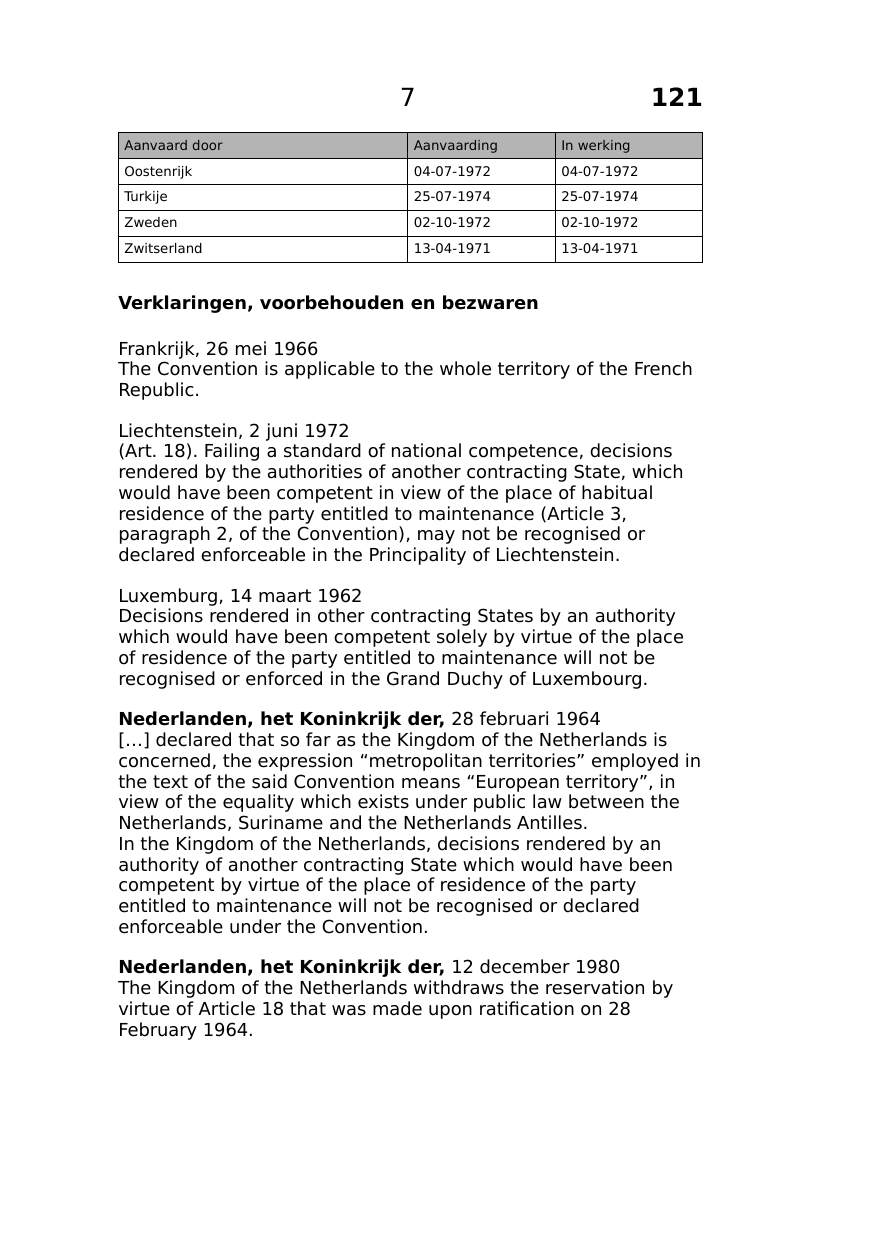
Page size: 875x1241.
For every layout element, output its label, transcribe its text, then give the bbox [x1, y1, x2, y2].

text Liechtenstein, 2 juni 1972 [118, 421, 703, 441]
text The Kingdom of the Netherlands withdraws the reservation by virtue of Article 18 that was made upon ratification on 28 February 1964. [118, 978, 703, 1040]
table_cell Zwitserland [119, 237, 407, 262]
text The Convention is applicable to the whole territory of the French Republic. [118, 359, 703, 401]
text Frankrijk, 26 mei 1966 [118, 338, 703, 359]
table_cell 02-10-1972 [408, 211, 555, 236]
text In the Kingdom of the Netherlands, decisions rendered by an authority of another contracting State which would have been competent by virtue of the place of residence of the party entitled to maintenance will not be recognised or declared enforceable under the Convention. [118, 834, 703, 937]
table_header Aanvaard door [119, 133, 407, 158]
subtitle Verklaringen, voorbehouden en bezwaren [118, 293, 703, 313]
table_cell 02-10-1972 [556, 211, 702, 236]
table_cell 13-04-1971 [408, 237, 555, 262]
table_header In werking [556, 133, 702, 158]
table_cell 13-04-1971 [556, 237, 702, 262]
text […] declared that so far as the Kingdom of the Netherlands is concerned, the expression “metropolitan territories” employed in the text of the said Convention means “European territory”, in view of the equality which exists under public law between the Netherlands, Suriname and the Netherlands Antilles. [118, 730, 703, 834]
table_cell Oostenrijk [119, 159, 407, 184]
table_header Aanvaarding [408, 133, 555, 158]
table_cell Turkije [119, 185, 407, 210]
table_cell 04-07-1972 [408, 159, 555, 184]
table_cell Zweden [119, 211, 407, 236]
text Decisions rendered in other contracting States by an authority which would have been competent solely by virtue of the place of residence of the party entitled to maintenance will not be recognised or enforced in the Grand Duchy of Luxembourg. [118, 606, 703, 689]
table_cell 25-07-1974 [556, 185, 702, 210]
text Nederlanden, het Koninkrijk der, 12 december 1980 [118, 957, 703, 978]
text (Art. 18). Failing a standard of national competence, decisions rendered by the authorities of another contracting State, which would have been competent in view of the place of habitual residence of the party entitled to maintenance (Article 3, paragraph 2, of the Convention), may not be recognised or declared enforceable in the Principality of Liechtenstein. [118, 441, 703, 566]
table_cell 25-07-1974 [408, 185, 555, 210]
table_cell 04-07-1972 [556, 159, 702, 184]
text Nederlanden, het Koninkrijk der, 28 februari 1964 [118, 709, 703, 730]
text Luxemburg, 14 maart 1962 [118, 586, 703, 606]
